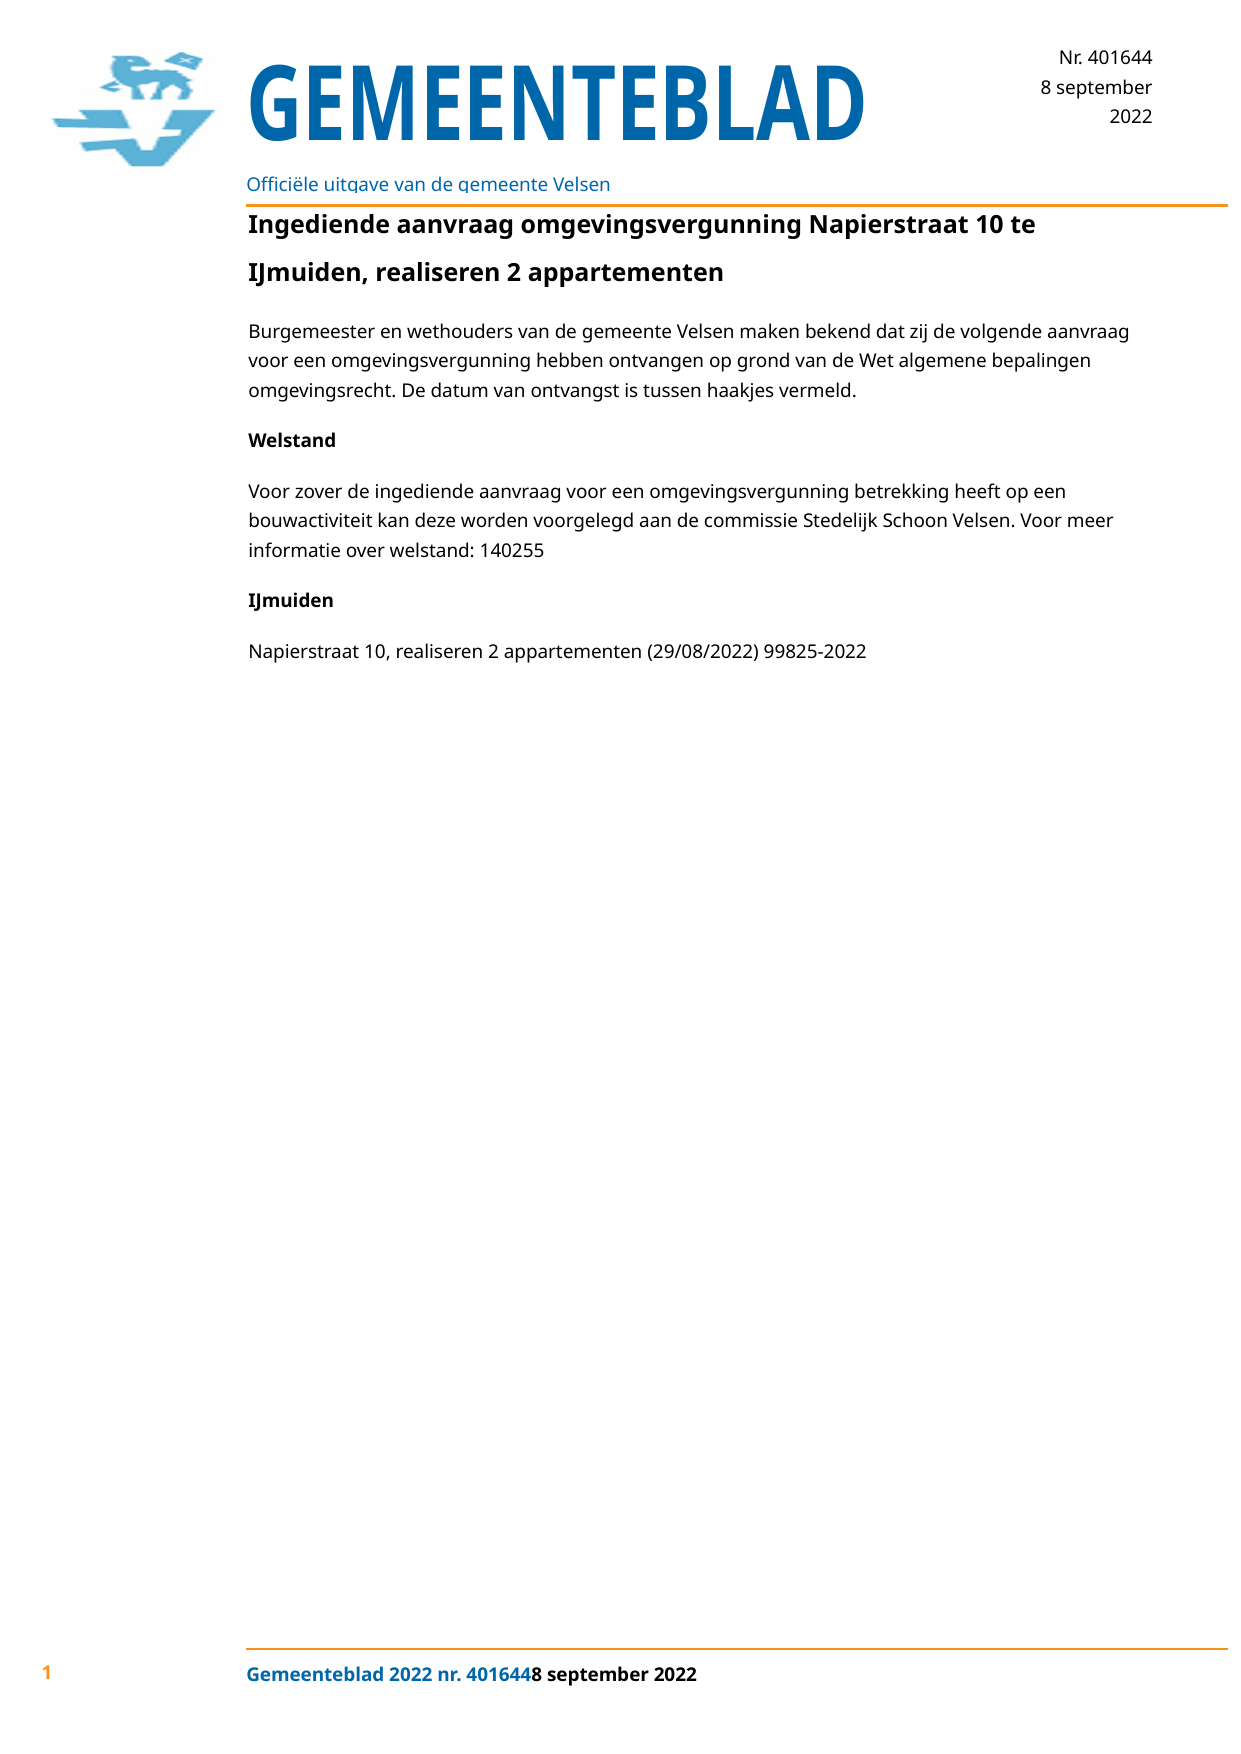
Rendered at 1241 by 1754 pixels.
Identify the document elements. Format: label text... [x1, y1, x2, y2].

text Welstand [248, 427, 1152, 453]
text Voor zover de ingediende aanvraag voor een omgevingsvergunning betrekking heeft op een bouwactiviteit kan deze worden voorgelegd aan de commissie Stedelijk Schoon Velsen. Voor meer informatie over welstand: 140255 [248, 478, 1152, 563]
text Napierstraat 10, realiseren 2 appartementen (29/08/2022) 99825-2022 [248, 638, 1152, 664]
picture [41, 47, 231, 172]
text Burgemeester en wethouders van de gemeente Velsen maken bekend dat zij de volgende aanvraag voor een omgevingsvergunning hebben ontvangen op grond van de Wet algemene bepalingen omgevingsrecht. De datum van ontvangst is tussen haakjes vermeld. [248, 318, 1152, 403]
text Ingediende aanvraag omgevingsvergunning Napierstraat 10 te IJmuiden, realiseren 2 appartementen [248, 207, 1152, 288]
text IJmuiden [248, 587, 1152, 613]
